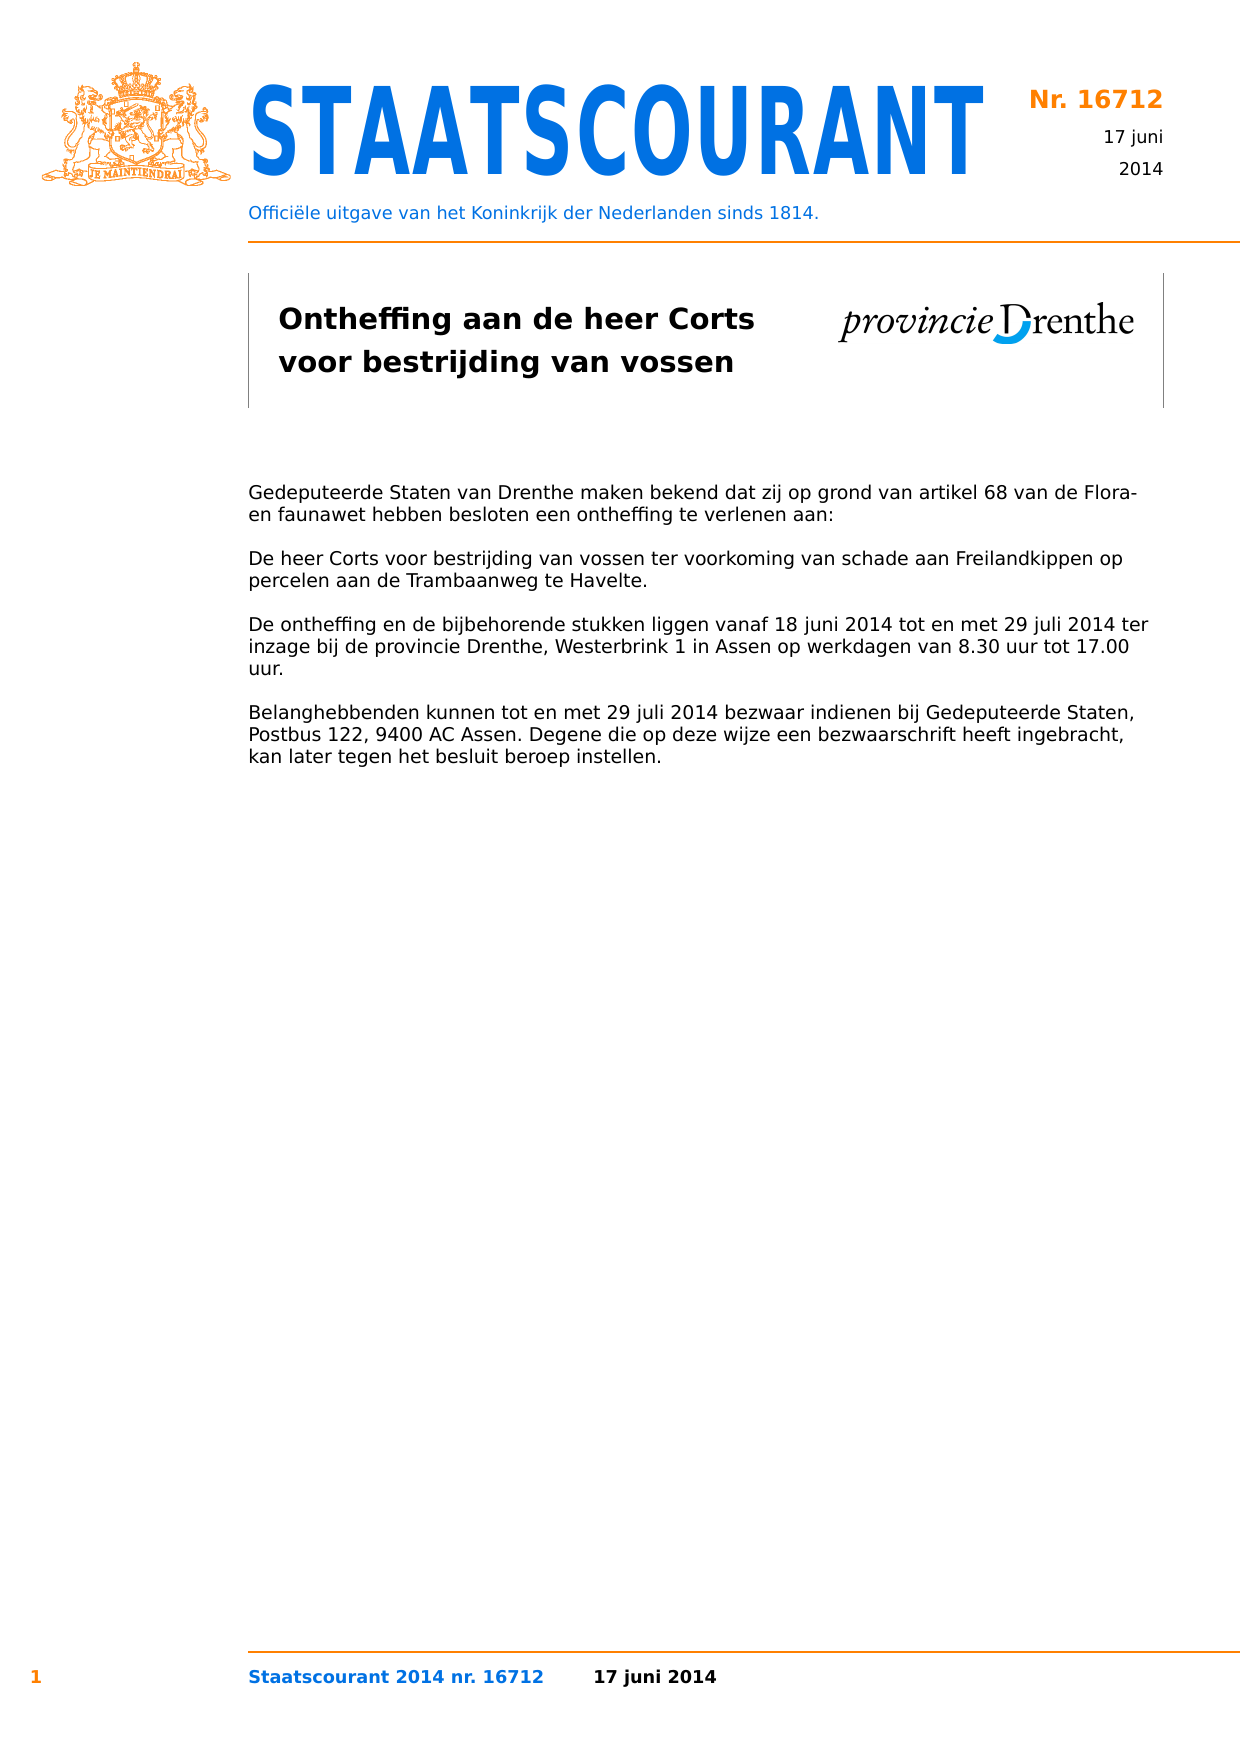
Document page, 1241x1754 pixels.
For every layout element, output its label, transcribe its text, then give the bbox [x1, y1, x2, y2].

table_cell 2014 [998, 153, 1240, 203]
table_cell Officiële uitgave van het Koninkrijk der Nederlanden sinds 1814. [248, 203, 1240, 241]
table_header Nr. 16712 [998, 62, 1240, 121]
table_header [25, 62, 248, 241]
text Gedeputeerde Staten van Drenthe maken bekend dat zij op grond van artikel 68 van de Flora- en faunawet hebben besloten een ontheffing te verlenen aan: [248, 482, 1163, 526]
table_cell 17 juni [998, 121, 1240, 153]
picture [41, 62, 231, 186]
text De ontheffing en de bijbehorende stukken liggen vanaf 18 juni 2014 tot en met 29 juli 2014 ter inzage bij de provincie Drenthe, Westerbrink 1 in Assen op werkdagen van 8.30 uur tot 17.00 uur. [248, 614, 1163, 680]
picture [838, 302, 1134, 344]
table_header STAATSCOURANT [248, 62, 998, 203]
text De heer Corts voor bestrijding van vossen ter voorkoming van schade aan Freilandkippen op percelen aan de Trambaanweg te Havelte. [248, 548, 1163, 592]
subtitle Ontheffing aan de heer Corts voor bestrijding van vossen [249, 273, 1163, 408]
text Belanghebbenden kunnen tot en met 29 juli 2014 bezwaar indienen bij Gedeputeerde Staten, Postbus 122, 9400 AC Assen. Degene die op deze wijze een bezwaarschrift heeft ingebracht, kan later tegen het besluit beroep instellen. [248, 702, 1163, 768]
